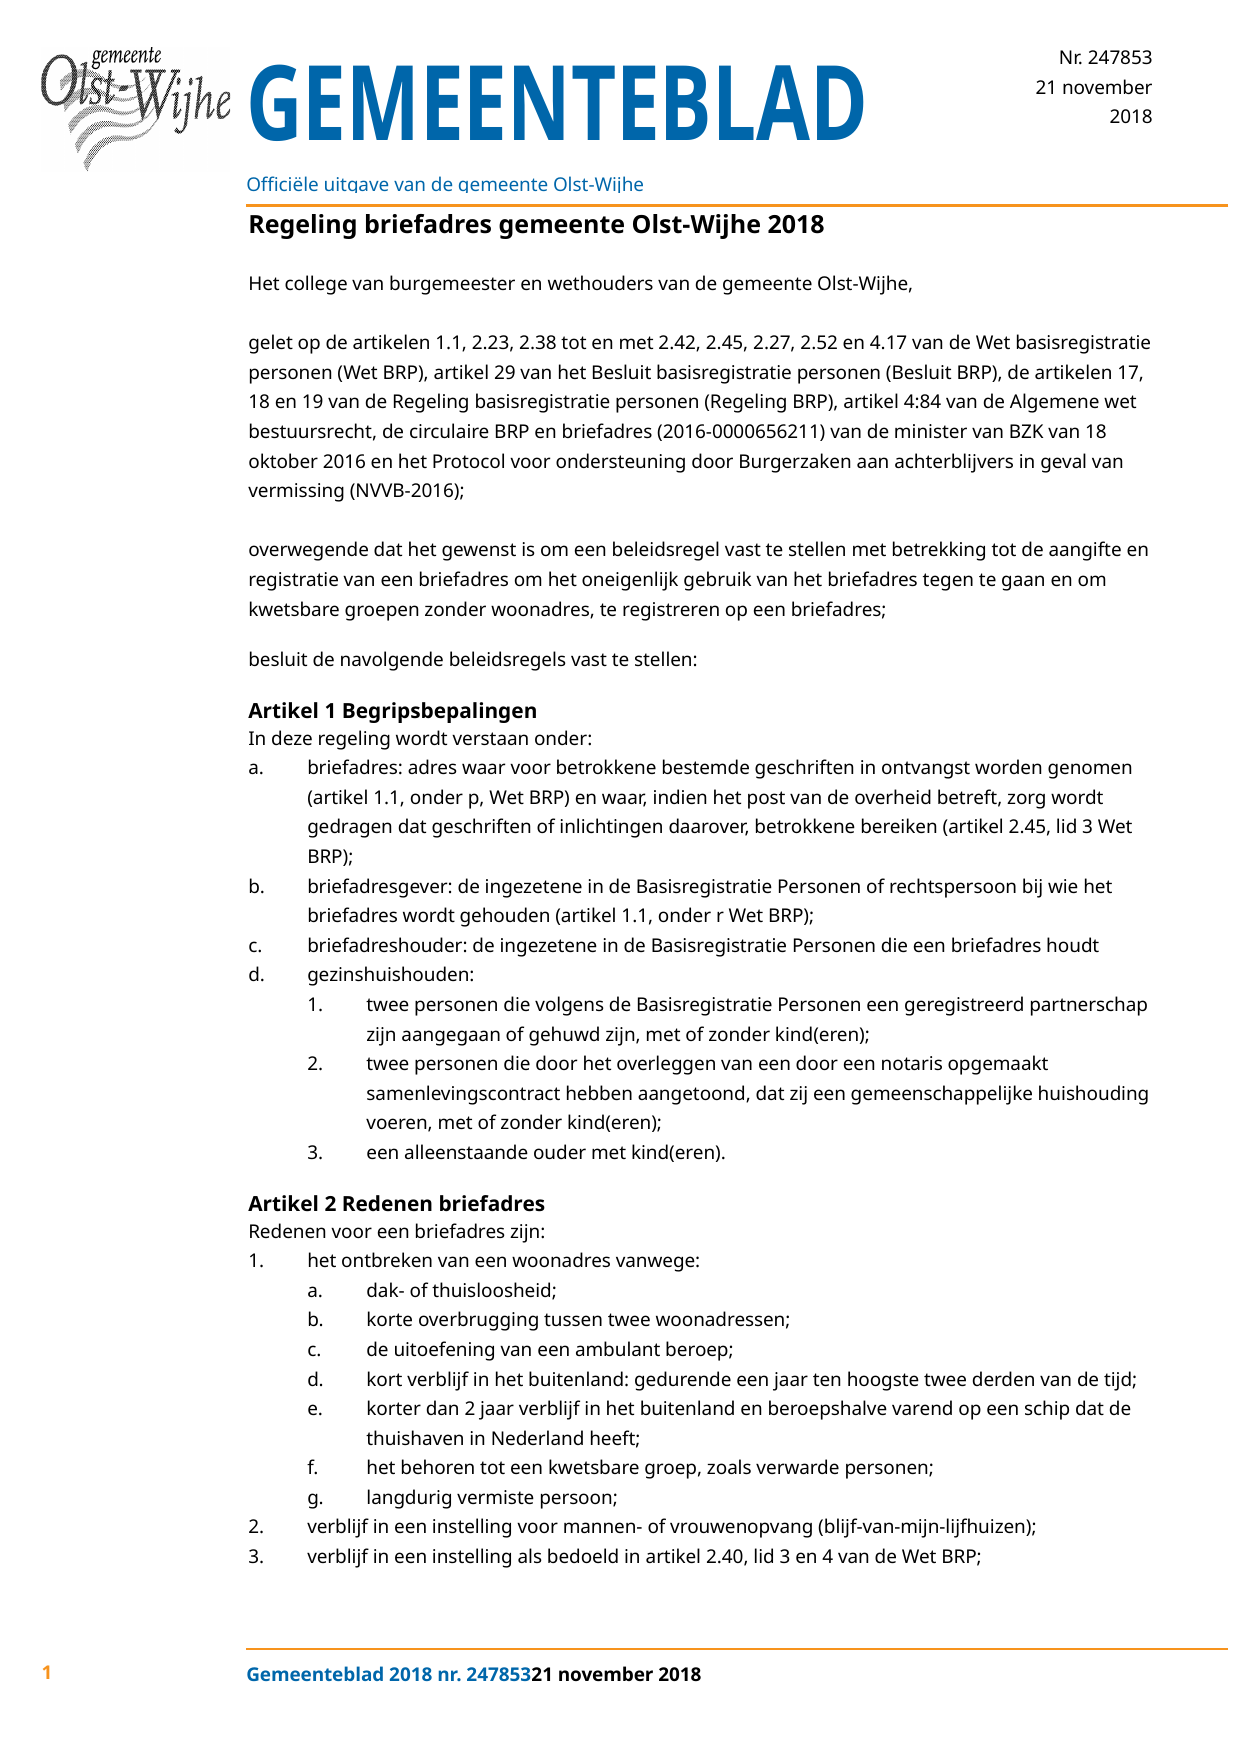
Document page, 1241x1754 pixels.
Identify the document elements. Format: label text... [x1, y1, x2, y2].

list briefadresgever: de ingezetene in de Basisregistratie Personen of rechtspersoon bij wie het briefadres wordt gehouden (artikel 1.1, onder r Wet BRP); [248, 873, 1152, 928]
text Redenen voor een briefadres zijn: [248, 1218, 1152, 1244]
list korter dan 2 jaar verblijf in het buitenland en beroepshalve varend op een schip dat de thuishaven in Nederland heeft; [307, 1395, 1152, 1451]
picture [41, 47, 231, 172]
list gezinshuishouden: [248, 962, 1152, 987]
list twee personen die volgens de Basisregistratie Personen een geregistreerd partnerschap zijn aangegaan of gehuwd zijn, met of zonder kind(eren); [307, 991, 1152, 1046]
list het ontbreken van een woonadres vanwege: [248, 1247, 1152, 1273]
text In deze regeling wordt verstaan onder: [248, 725, 1152, 751]
list verblijf in een instelling voor mannen- of vrouwenopvang (blijf-van-mijn-lijfhuizen); [248, 1514, 1152, 1539]
list het behoren tot een kwetsbare groep, zoals verwarde personen; [307, 1454, 1152, 1480]
text Artikel 2 Redenen briefadres [248, 1189, 1152, 1218]
text gelet op de artikelen 1.1, 2.23, 2.38 tot en met 2.42, 2.45, 2.27, 2.52 en 4.17 van de Wet basisregistratie personen (Wet BRP), artikel 29 van het Besluit basisregistratie personen (Besluit BRP), de artikelen 17, 18 en 19 van de Regeling basisregistratie personen (Regeling BRP), artikel 4:84 van de Algemene wet bestuursrecht, de circulaire BRP en briefadres (2016-0000656211) van de minister van BZK van 18 oktober 2016 en het Protocol voor ondersteuning door Burgerzaken aan achterblijvers in geval van vermissing (NVVB-2016); [248, 329, 1152, 503]
list briefadres: adres waar voor betrokkene bestemde geschriften in ontvangst worden genomen (artikel 1.1, onder p, Wet BRP) en waar, indien het post van de overheid betreft, zorg wordt gedragen dat geschriften of inlichtingen daarover, betrokkene bereiken (artikel 2.45, lid 3 Wet BRP); [248, 754, 1152, 869]
list korte overbrugging tussen twee woonadressen; [307, 1307, 1152, 1332]
text besluit de navolgende beleidsregels vast te stellen: [248, 646, 1152, 672]
list briefadreshouder: de ingezetene in de Basisregistratie Personen die een briefadres houdt [248, 932, 1152, 958]
list kort verblijf in het buitenland: gedurende een jaar ten hoogste twee derden van de tijd; [307, 1366, 1152, 1392]
text Artikel 1 Begripsbepalingen [248, 696, 1152, 725]
list verblijf in een instelling als bedoeld in artikel 2.40, lid 3 en 4 van de Wet BRP; [248, 1543, 1152, 1569]
list twee personen die door het overleggen van een door een notaris opgemaakt samenlevingscontract hebben aangetoond, dat zij een gemeenschappelijke huishouding voeren, met of zonder kind(eren); [307, 1050, 1152, 1135]
list langdurig vermiste persoon; [307, 1484, 1152, 1510]
list dak- of thuisloosheid; [307, 1277, 1152, 1303]
text Het college van burgemeester en wethouders van de gemeente Olst-Wijhe, [248, 270, 1152, 296]
list de uitoefening van een ambulant beroep; [307, 1336, 1152, 1362]
text overwegende dat het gewenst is om een beleidsregel vast te stellen met betrekking tot de aangifte en registratie van een briefadres om het oneigenlijk gebruik van het briefadres tegen te gaan en om kwetsbare groepen zonder woonadres, te registreren op een briefadres; [248, 537, 1152, 621]
text Regeling briefadres gemeente Olst-Wijhe 2018 [248, 207, 1152, 241]
list een alleenstaande ouder met kind(eren). [307, 1139, 1152, 1165]
